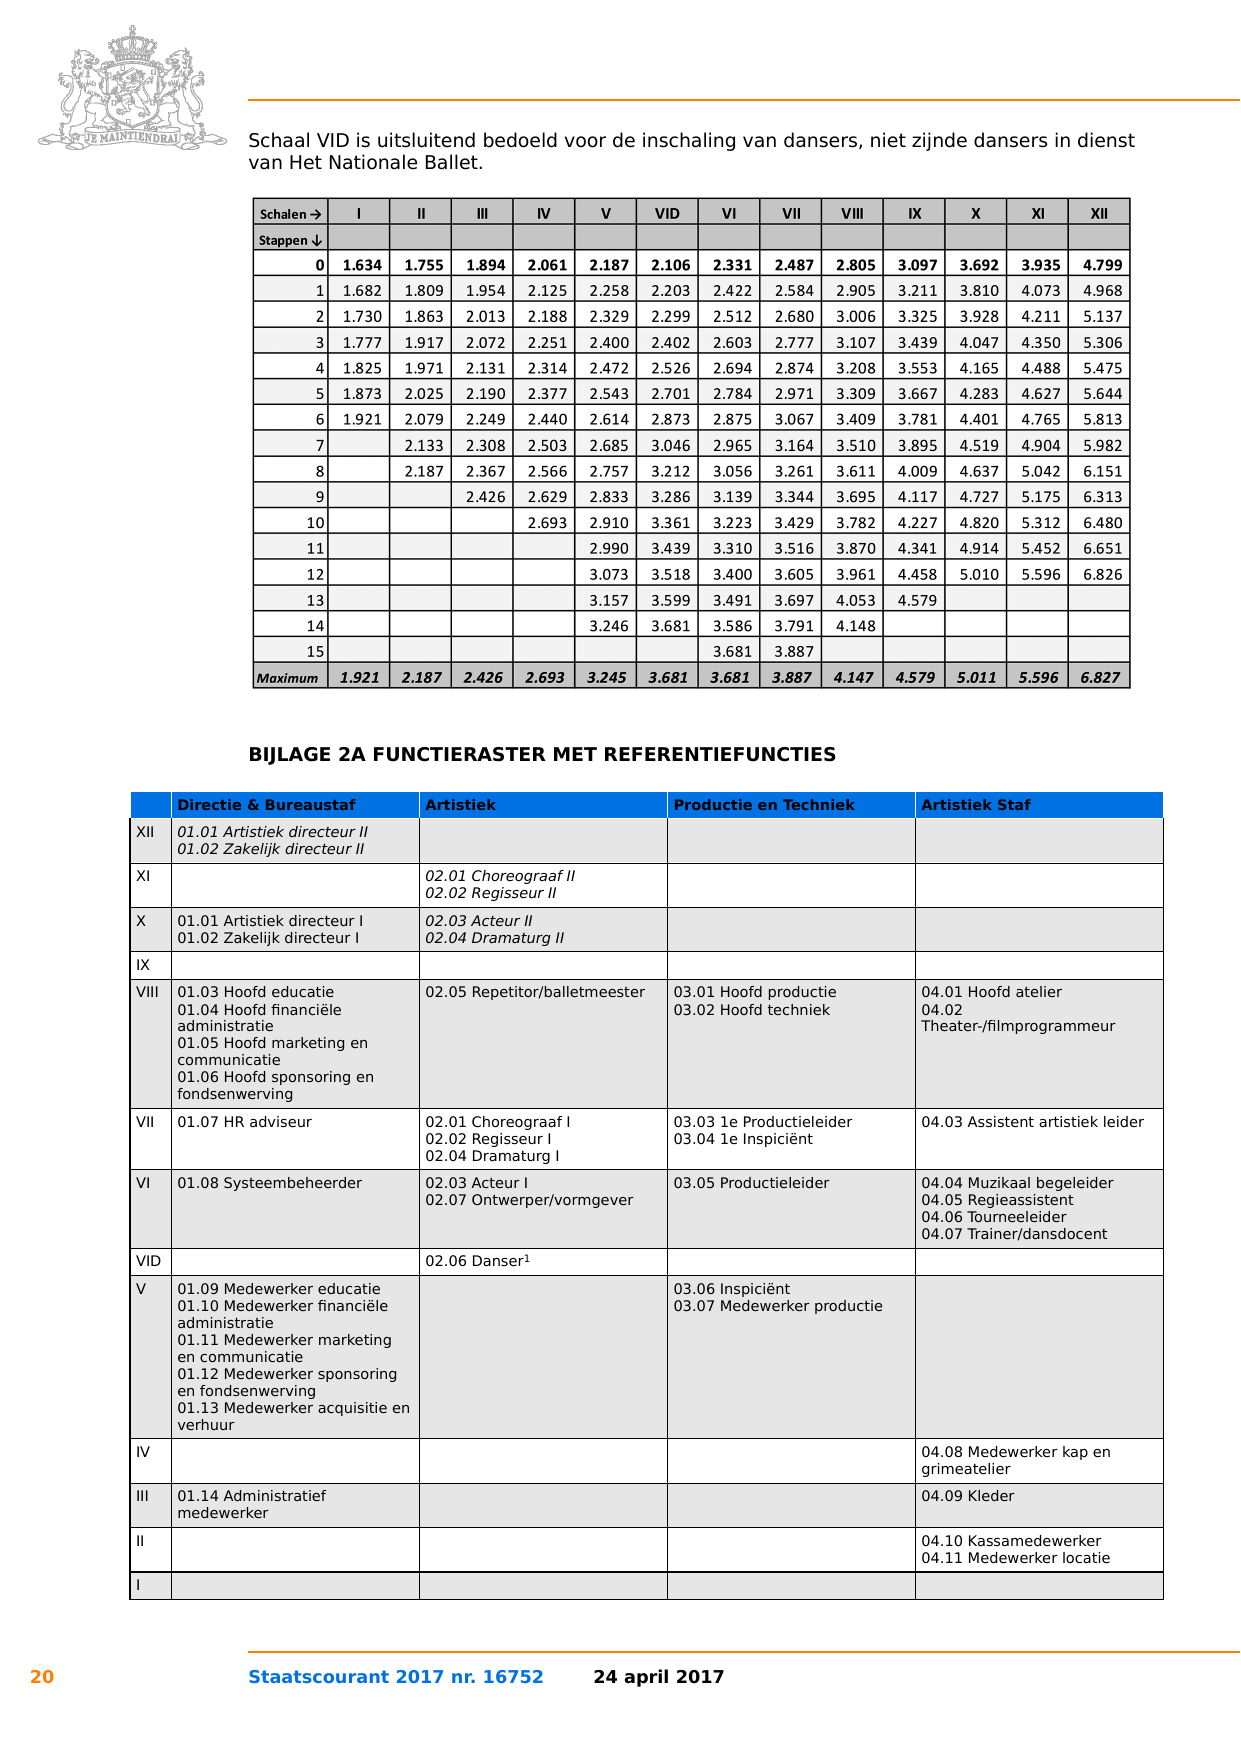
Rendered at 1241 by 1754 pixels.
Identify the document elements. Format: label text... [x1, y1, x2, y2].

table_cell [172, 864, 419, 907]
table_cell [668, 952, 915, 979]
table_cell [668, 819, 915, 862]
table_cell 04.03 Assistent artistiek leider [916, 1109, 1163, 1169]
table_cell [172, 952, 419, 979]
text Schaal VID is uitsluitend bedoeld voor de inschaling van dansers, niet zijnde dansers in dienst van Het Nationale Ballet. [248, 130, 1163, 174]
table_cell 02.05 Repetitor/balletmeester [420, 980, 667, 1108]
table_cell [172, 1439, 419, 1483]
table_cell II [131, 1528, 171, 1571]
table_cell 02.01 Choreograaf I 02.02 Regisseur I 02.04 Dramaturg I [420, 1109, 667, 1169]
table_cell [668, 1573, 915, 1599]
table_cell IX [131, 952, 171, 979]
table_cell I [131, 1573, 171, 1599]
table_cell 04.01 Hoofd atelier 04.02 Theater-/filmprogrammeur [916, 980, 1163, 1108]
table_cell [916, 908, 1163, 951]
table_header [131, 792, 171, 818]
table_cell V [131, 1276, 171, 1438]
table_cell [420, 952, 667, 979]
table_cell [916, 952, 1163, 979]
table_cell 01.01 Artistiek directeur I 01.02 Zakelijk directeur I [172, 908, 419, 951]
table_cell 04.04 Muzikaal begeleider 04.05 Regieassistent 04.06 Tourneeleider 04.07 Trainer/dansdocent [916, 1170, 1163, 1248]
table_cell 04.09 Kleder [916, 1484, 1163, 1527]
table_cell X [131, 908, 171, 951]
picture [248, 195, 1134, 692]
table_cell 01.03 Hoofd educatie 01.04 Hoofd financiële administratie 01.05 Hoofd marketing en communicatie 01.06 Hoofd sponsoring en fondsenwerving [172, 980, 419, 1108]
table_cell [916, 1573, 1163, 1599]
table_cell VII [131, 1109, 171, 1169]
table_cell 01.01 Artistiek directeur II 01.02 Zakelijk directeur II [172, 819, 419, 862]
table_cell 03.05 Productieleider [668, 1170, 915, 1248]
table_cell 01.14 Administratief medewerker [172, 1484, 419, 1527]
table_cell [668, 908, 915, 951]
table_cell 04.08 Medewerker kap en grimeatelier [916, 1439, 1163, 1483]
table_cell 03.03 1e Productieleider 03.04 1e Inspiciënt [668, 1109, 915, 1169]
table_cell [172, 1249, 419, 1275]
table_cell [916, 819, 1163, 862]
table_cell [172, 1528, 419, 1571]
table_cell [668, 1528, 915, 1571]
table_cell VI [131, 1170, 171, 1248]
table_cell 01.09 Medewerker educatie 01.10 Medewerker financiële administratie 01.11 Medewerker marketing en communicatie 01.12 Medewerker sponsoring en fondsenwerving 01.13 Medewerker acquisitie en verhuur [172, 1276, 419, 1438]
table_header Directie & Bureaustaf [172, 792, 419, 818]
table_cell 02.03 Acteur II 02.04 Dramaturg II [420, 908, 667, 951]
table_cell [668, 864, 915, 907]
table_cell [916, 1249, 1163, 1275]
table_cell [668, 1249, 915, 1275]
table_cell 04.10 Kassamedewerker 04.11 Medewerker locatie [916, 1528, 1163, 1571]
table_cell XII [131, 819, 171, 862]
table_cell 01.07 HR adviseur [172, 1109, 419, 1169]
table_header Artistiek Staf [916, 792, 1163, 818]
table_cell 02.03 Acteur I 02.07 Ontwerper/vormgever [420, 1170, 667, 1248]
table_cell [668, 1439, 915, 1483]
table_cell 03.01 Hoofd productie 03.02 Hoofd techniek [668, 980, 915, 1108]
table_header Productie en Techniek [668, 792, 915, 818]
subtitle BIJLAGE 2A FUNCTIERASTER MET REFERENTIEFUNCTIES [248, 744, 1163, 766]
table_cell VID [131, 1249, 171, 1275]
table_cell [420, 1528, 667, 1571]
table_cell [420, 1276, 667, 1438]
table_cell [420, 1573, 667, 1599]
table_cell 02.06 Danser1 [420, 1249, 667, 1275]
table_cell [916, 864, 1163, 907]
table_cell 02.01 Choreograaf II 02.02 Regisseur II [420, 864, 667, 907]
table_cell [420, 1484, 667, 1527]
table_cell [172, 1573, 419, 1599]
table_header Artistiek [420, 792, 667, 818]
table_cell [420, 1439, 667, 1483]
picture [38, 25, 227, 150]
table_cell [420, 819, 667, 862]
table_cell 01.08 Systeembeheerder [172, 1170, 419, 1248]
table_cell XI [131, 864, 171, 907]
table_cell VIII [131, 980, 171, 1108]
table_cell 03.06 Inspiciënt 03.07 Medewerker productie [668, 1276, 915, 1438]
table_cell IV [131, 1439, 171, 1483]
table_cell [916, 1276, 1163, 1438]
table_cell III [131, 1484, 171, 1527]
table_cell [668, 1484, 915, 1527]
